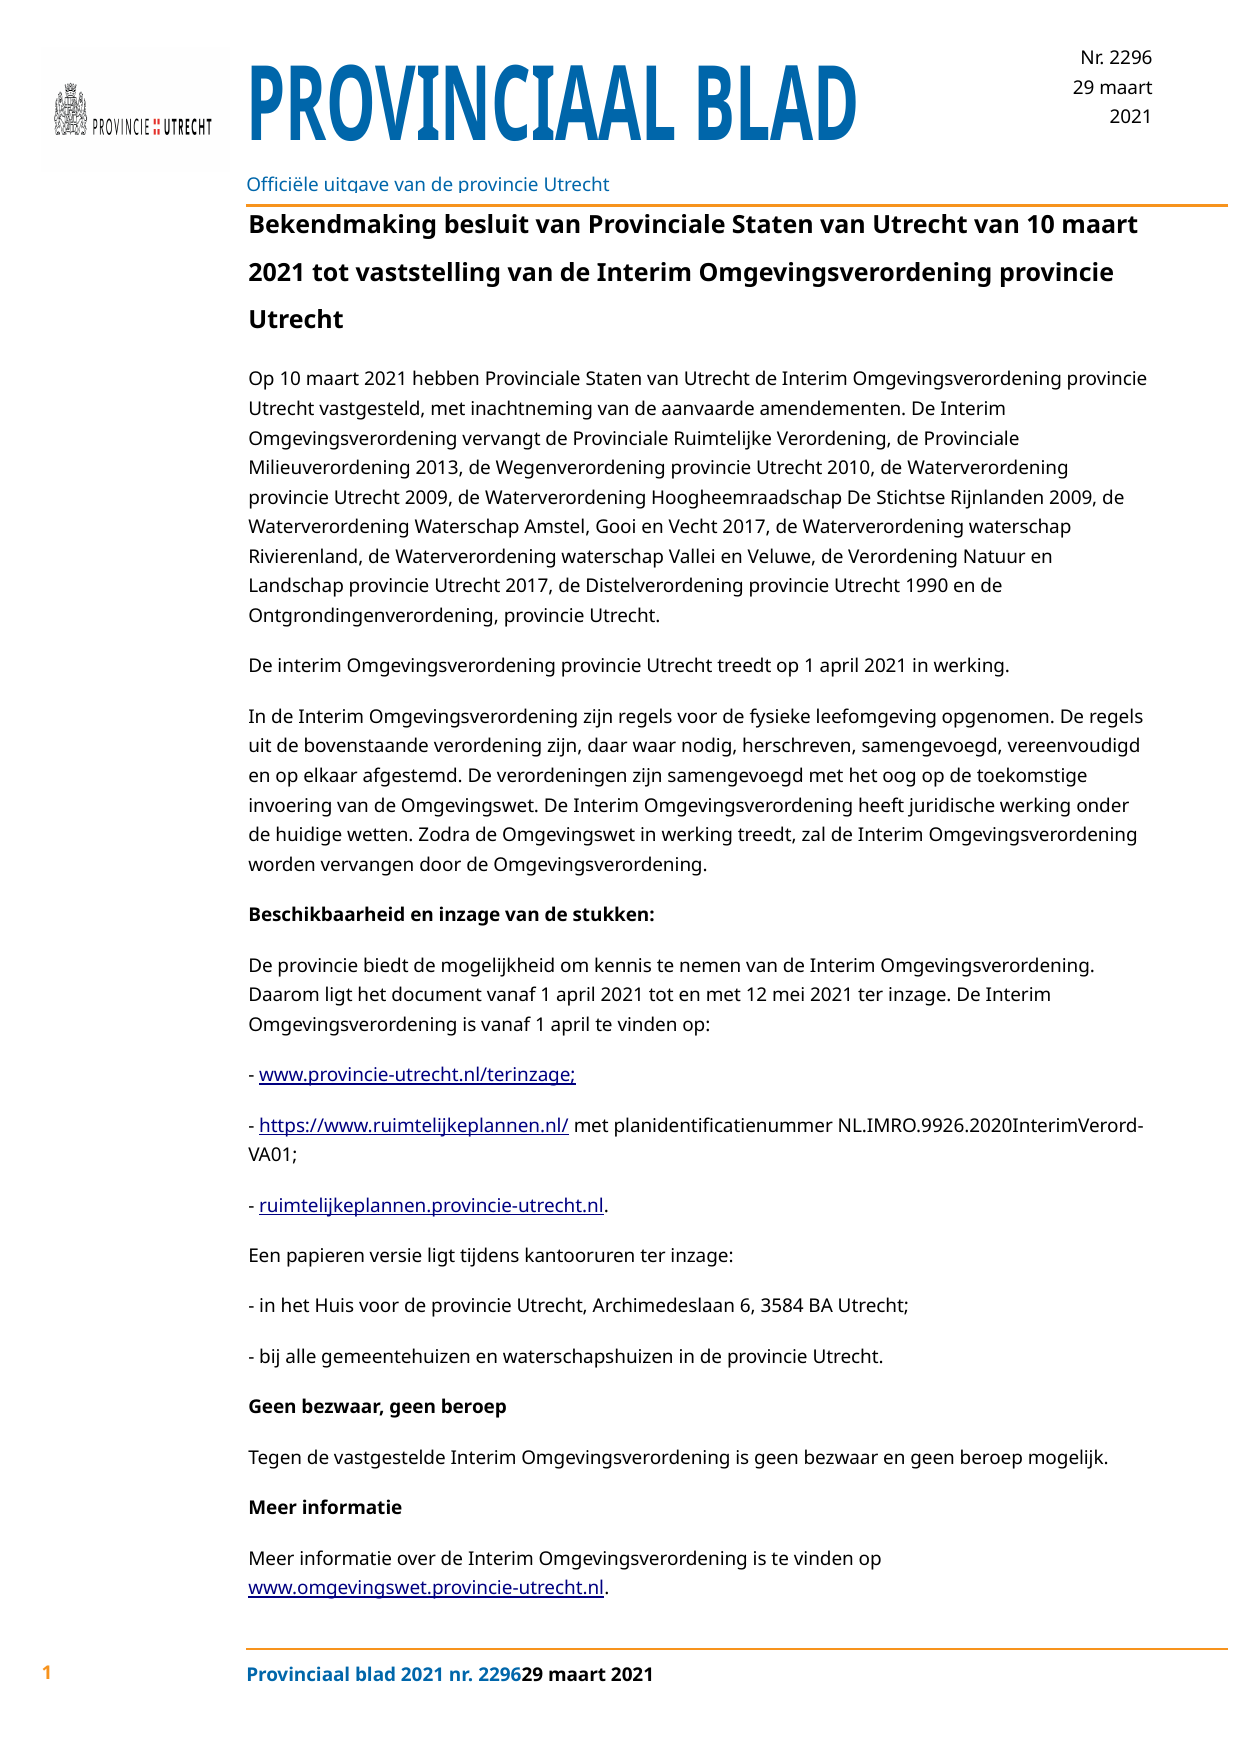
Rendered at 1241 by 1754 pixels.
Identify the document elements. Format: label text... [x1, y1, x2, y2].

text - ruimtelijkeplannen.provincie-utrecht.nl. [248, 1192, 1152, 1217]
text Op 10 maart 2021 hebben Provinciale Staten van Utrecht de Interim Omgevingsverordening provincie Utrecht vastgesteld, met inachtneming van de aanvaarde amendementen. De Interim Omgevingsverordening vervangt de Provinciale Ruimtelijke Verordening, de Provinciale Milieuverordening 2013, de Wegenverordening provincie Utrecht 2010, de Waterverordening provincie Utrecht 2009, de Waterverordening Hoogheemraadschap De Stichtse Rijnlanden 2009, de Waterverordening Waterschap Amstel, Gooi en Vecht 2017, de Waterverordening waterschap Rivierenland, de Waterverordening waterschap Vallei en Veluwe, de Verordening Natuur en Landschap provincie Utrecht 2017, de Distelverordening provincie Utrecht 1990 en de Ontgrondingenverordening, provincie Utrecht. [248, 366, 1152, 628]
text Meer informatie [248, 1494, 1152, 1520]
text - https://www.ruimtelijkeplannen.nl/ met planidentificatienummer NL.IMRO.9926.2020InterimVerord-VA01; [248, 1112, 1152, 1167]
picture [41, 47, 231, 172]
text De interim Omgevingsverordening provincie Utrecht treedt op 1 april 2021 in werking. [248, 653, 1152, 678]
text - www.provincie-utrecht.nl/terinzage; [248, 1061, 1152, 1087]
text Beschikbaarheid en inzage van de stukken: [248, 901, 1152, 927]
text Meer informatie over de Interim Omgevingsverordening is te vinden op www.omgevingswet.provincie-utrecht.nl. [248, 1545, 1152, 1600]
text In de Interim Omgevingsverordening zijn regels voor de fysieke leefomgeving opgenomen. De regels uit de bovenstaande verordening zijn, daar waar nodig, herschreven, samengevoegd, vereenvoudigd en op elkaar afgestemd. De verordeningen zijn samengevoegd met het oog op de toekomstige invoering van de Omgevingswet. De Interim Omgevingsverordening heeft juridische werking onder de huidige wetten. Zodra de Omgevingswet in werking treedt, zal de Interim Omgevingsverordening worden vervangen door de Omgevingsverordening. [248, 703, 1152, 877]
text - bij alle gemeentehuizen en waterschapshuizen in de provincie Utrecht. [248, 1343, 1152, 1369]
text Tegen de vastgestelde Interim Omgevingsverordening is geen bezwaar en geen beroep mogelijk. [248, 1444, 1152, 1469]
text Een papieren versie ligt tijdens kantooruren ter inzage: [248, 1242, 1152, 1268]
text Bekendmaking besluit van Provinciale Staten van Utrecht van 10 maart 2021 tot vaststelling van de Interim Omgevingsverordening provincie Utrecht [248, 207, 1152, 336]
text De provincie biedt de mogelijkheid om kennis te nemen van de Interim Omgevingsverordening. Daarom ligt het document vanaf 1 april 2021 tot en met 12 mei 2021 ter inzage. De Interim Omgevingsverordening is vanaf 1 april te vinden op: [248, 952, 1152, 1037]
text - in het Huis voor de provincie Utrecht, Archimedeslaan 6, 3584 BA Utrecht; [248, 1293, 1152, 1318]
text Geen bezwaar, geen beroep [248, 1393, 1152, 1419]
